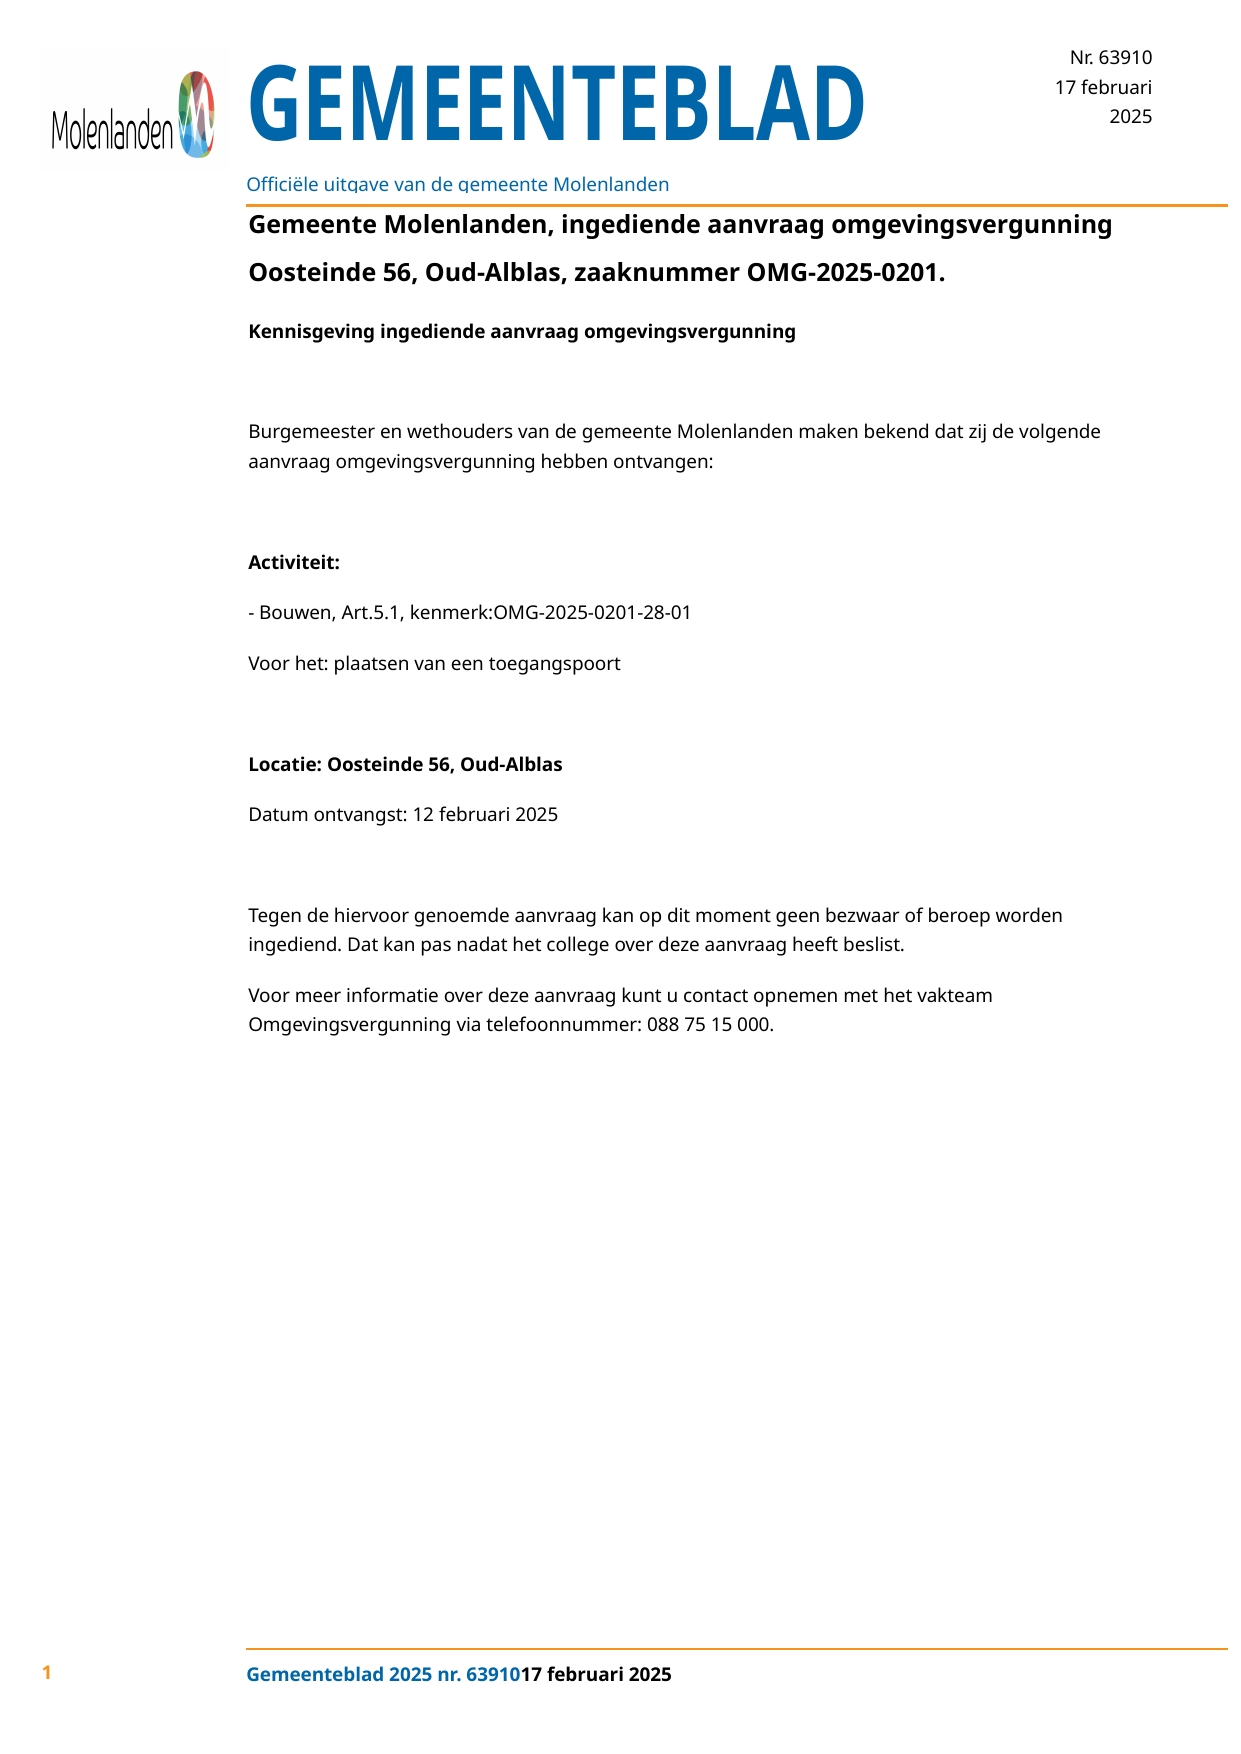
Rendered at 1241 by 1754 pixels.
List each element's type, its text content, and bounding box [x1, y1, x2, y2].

text Gemeente Molenlanden, ingediende aanvraag omgevingsvergunning Oosteinde 56, Oud-Alblas, zaaknummer OMG-2025-0201. [248, 207, 1152, 288]
text Voor meer informatie over deze aanvraag kunt u contact opnemen met het vakteam Omgevingsvergunning via telefoonnummer: 088 75 15 000. [248, 982, 1152, 1037]
text Locatie: Oosteinde 56, Oud-Alblas [248, 751, 1152, 777]
text Activiteit: [248, 549, 1152, 575]
text Burgemeester en wethouders van de gemeente Molenlanden maken bekend dat zij de volgende aanvraag omgevingsvergunning hebben ontvangen: [248, 419, 1152, 474]
picture [41, 47, 231, 172]
text Voor het: plaatsen van een toegangspoort [248, 650, 1152, 676]
text Tegen de hiervoor genoemde aanvraag kan op dit moment geen bezwaar of beroep worden ingediend. Dat kan pas nadat het college over deze aanvraag heeft beslist. [248, 902, 1152, 957]
text Kennisgeving ingediende aanvraag omgevingsvergunning [248, 318, 1152, 344]
text - Bouwen, Art.5.1, kenmerk:OMG-2025-0201-28-01 [248, 599, 1152, 625]
text Datum ontvangst: 12 februari 2025 [248, 801, 1152, 827]
